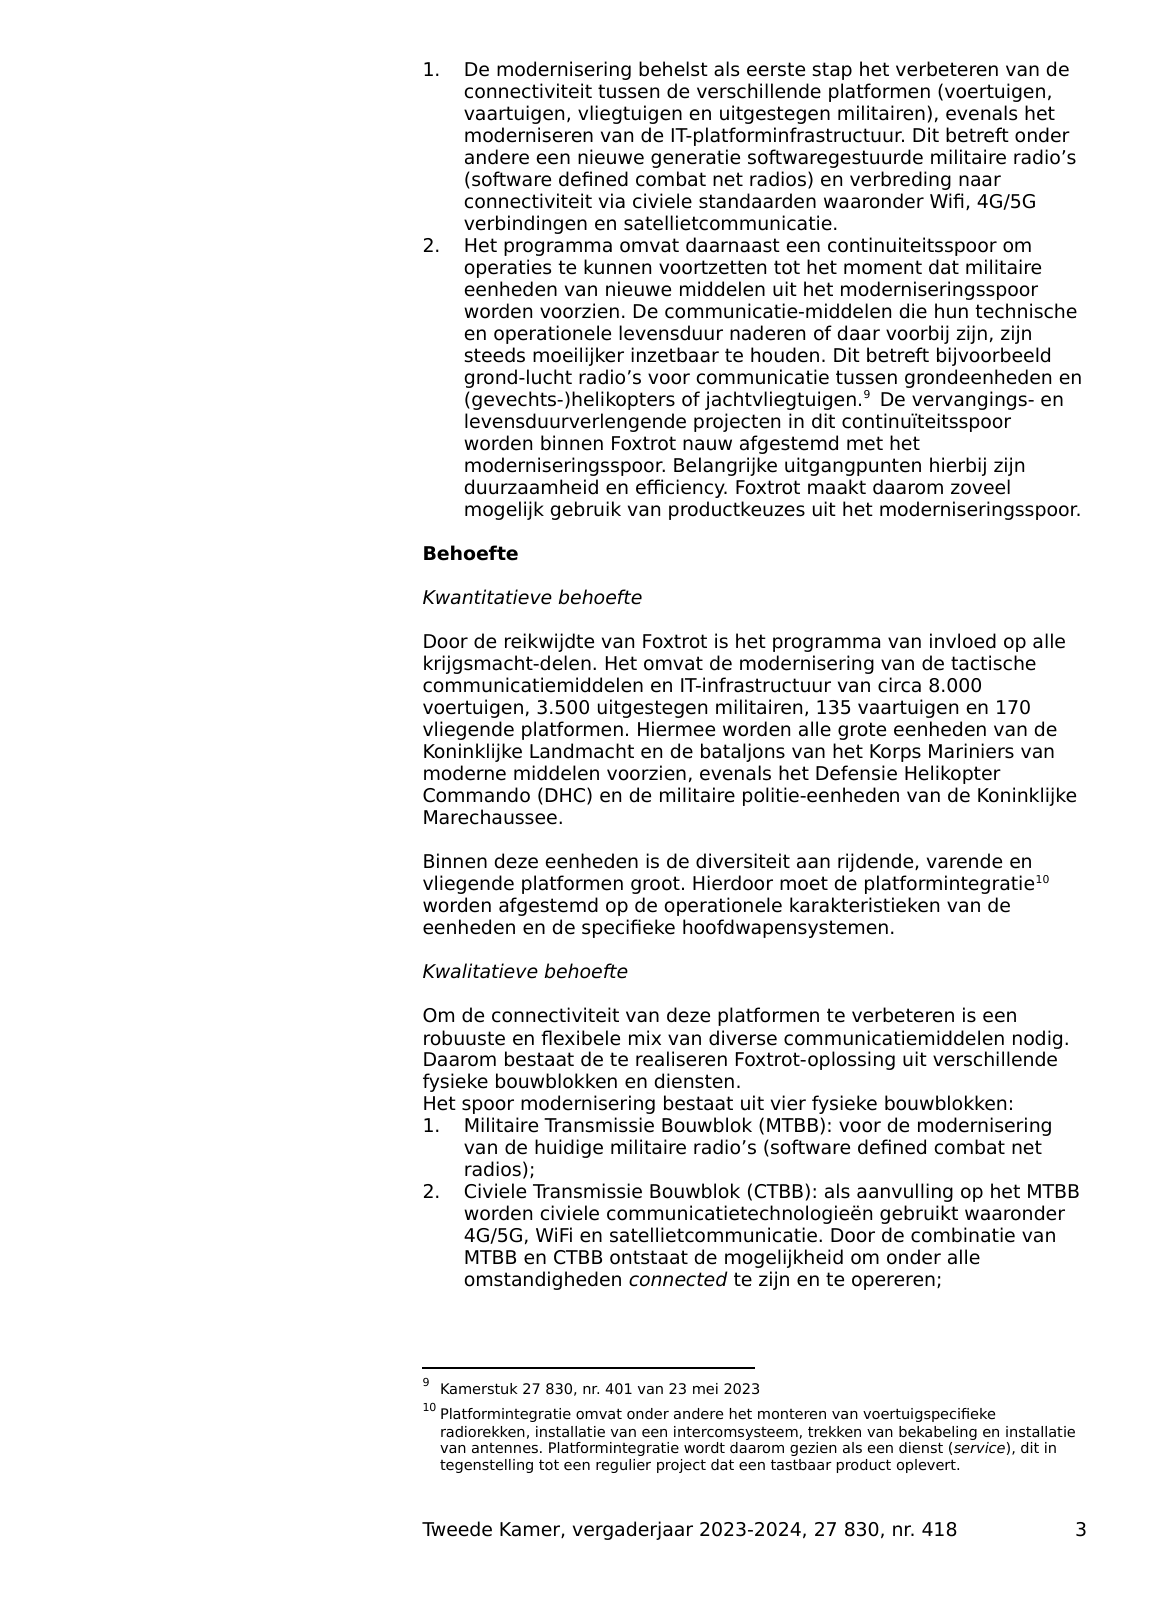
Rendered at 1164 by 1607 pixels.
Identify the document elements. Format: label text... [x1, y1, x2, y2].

text Binnen deze eenheden is de diversiteit aan rijdende, varende en vliegende platformen groot. Hierdoor moet de platformintegratie worden afgestemd op de operationele karakteristieken van de eenheden en de specifieke hoofdwapensystemen. [422, 851, 1087, 939]
text Door de reikwijdte van Foxtrot is het programma van invloed op alle krijgsmacht-delen. Het omvat de modernisering van de tactische communicatiemiddelen en IT-infrastructuur van circa 8.000 voertuigen, 3.500 uitgestegen militairen, 135 vaartuigen en 170 vliegende platformen. Hiermee worden alle grote eenheden van de Koninklijke Landmacht en de bataljons van het Korps Mariniers van moderne middelen voorzien, evenals het Defensie Helikopter Commando (DHC) en de militaire politie-eenheden van de Koninklijke Marechaussee. [422, 631, 1087, 829]
text Om de connectiviteit van deze platformen te verbeteren is een robuuste en flexibele mix van diverse communicatiemiddelen nodig. Daarom bestaat de te realiseren Foxtrot-oplossing uit verschillende fysieke bouwblokken en diensten. [422, 1005, 1087, 1093]
text 1. De modernisering behelst als eerste stap het verbeteren van de connectiviteit tussen de verschillende platformen (voertuigen, vaartuigen, vliegtuigen en uitgestegen militairen), evenals het moderniseren van de IT-platforminfrastructuur. Dit betreft onder andere een nieuwe generatie softwaregestuurde militaire radio’s (software defined combat net radios) en verbreding naar connectiviteit via civiele standaarden waaronder Wifi, 4G/5G verbindingen en satellietcommunicatie. [422, 59, 1087, 235]
text Het spoor modernisering bestaat uit vier fysieke bouwblokken: [422, 1093, 1087, 1115]
text Kamerstuk 27 830, nr. 401 van 23 mei 2023 [422, 1377, 1087, 1399]
subtitle Kwantitatieve behoefte [422, 587, 1087, 609]
text 2. Civiele Transmissie Bouwblok (CTBB): als aanvulling op het MTBB worden civiele communicatietechnologieën gebruikt waaronder 4G/5G, WiFi en satellietcommunicatie. Door de combinatie van MTBB en CTBB ontstaat de mogelijkheid om onder alle omstandigheden connected te zijn en te opereren; [422, 1181, 1087, 1291]
text 2. Het programma omvat daarnaast een continuiteitsspoor om operaties te kunnen voortzetten tot het moment dat militaire eenheden van nieuwe middelen uit het moderniseringsspoor worden voorzien. De communicatie-middelen die hun technische en operationele levensduur naderen of daar voorbij zijn, zijn steeds moeilijker inzetbaar te houden. Dit betreft bijvoorbeeld grond-lucht radio’s voor communicatie tussen grondeenheden en (gevechts-)helikopters of jachtvliegtuigen. De vervangings- en levensduurverlengende projecten in dit continuïteitsspoor worden binnen Foxtrot nauw afgestemd met het moderniseringsspoor. Belangrijke uitgangpunten hierbij zijn duurzaamheid en efficiency. Foxtrot maakt daarom zoveel mogelijk gebruik van productkeuzes uit het moderniseringsspoor. [422, 235, 1087, 521]
subtitle Behoefte [422, 543, 1087, 565]
subtitle Kwalitatieve behoefte [422, 961, 1087, 983]
text 1. Militaire Transmissie Bouwblok (MTBB): voor de modernisering van de huidige militaire radio’s (software defined combat net radios); [422, 1115, 1087, 1181]
text Platformintegratie omvat onder andere het monteren van voertuigspecifieke radiorekken, installatie van een intercomsysteem, trekken van bekabeling en installatie van antennes. Platformintegratie wordt daarom gezien als een dienst (service), dit in tegenstelling tot een regulier project dat een tastbaar product oplevert. [422, 1402, 1087, 1474]
